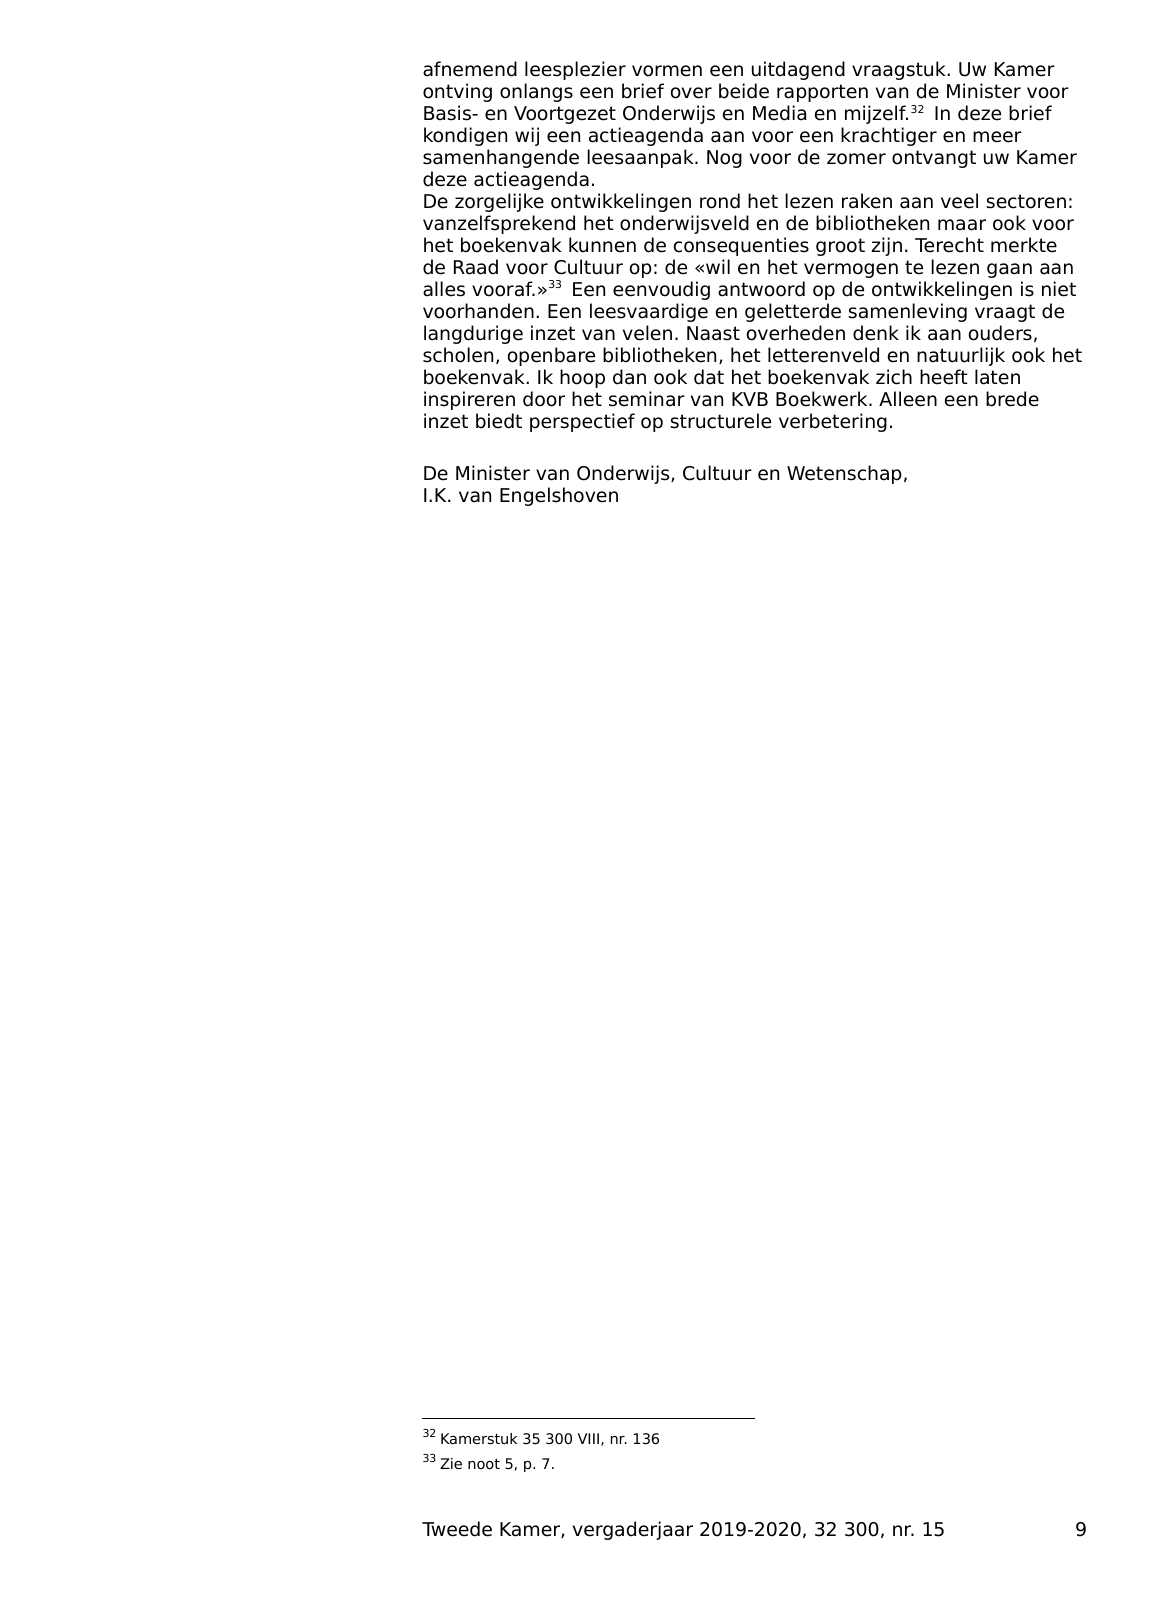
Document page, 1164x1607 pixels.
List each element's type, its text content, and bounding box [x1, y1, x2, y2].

text afnemend leesplezier vormen een uitdagend vraagstuk. Uw Kamer ontving onlangs een brief over beide rapporten van de Minister voor Basis- en Voortgezet Onderwijs en Media en mijzelf. In deze brief kondigen wij een actieagenda aan voor een krachtiger en meer samenhangende leesaanpak. Nog voor de zomer ontvangt uw Kamer deze actieagenda. [422, 59, 1087, 191]
text Zie noot 5, p. 7. [422, 1452, 1087, 1474]
text De Minister van Onderwijs, Cultuur en Wetenschap, I.K. van Engelshoven [422, 463, 1087, 507]
text De zorgelijke ontwikkelingen rond het lezen raken aan veel sectoren: vanzelfsprekend het onderwijsveld en de bibliotheken maar ook voor het boekenvak kunnen de consequenties groot zijn. Terecht merkte de Raad voor Cultuur op: de «wil en het vermogen te lezen gaan aan alles vooraf.» Een eenvoudig antwoord op de ontwikkelingen is niet voorhanden. Een leesvaardige en geletterde samenleving vraagt de langdurige inzet van velen. Naast overheden denk ik aan ouders, scholen, openbare bibliotheken, het letterenveld en natuurlijk ook het boekenvak. Ik hoop dan ook dat het boekenvak zich heeft laten inspireren door het seminar van KVB Boekwerk. Alleen een brede inzet biedt perspectief op structurele verbetering. [422, 191, 1087, 433]
text Kamerstuk 35 300 VIII, nr. 136 [422, 1427, 1087, 1449]
